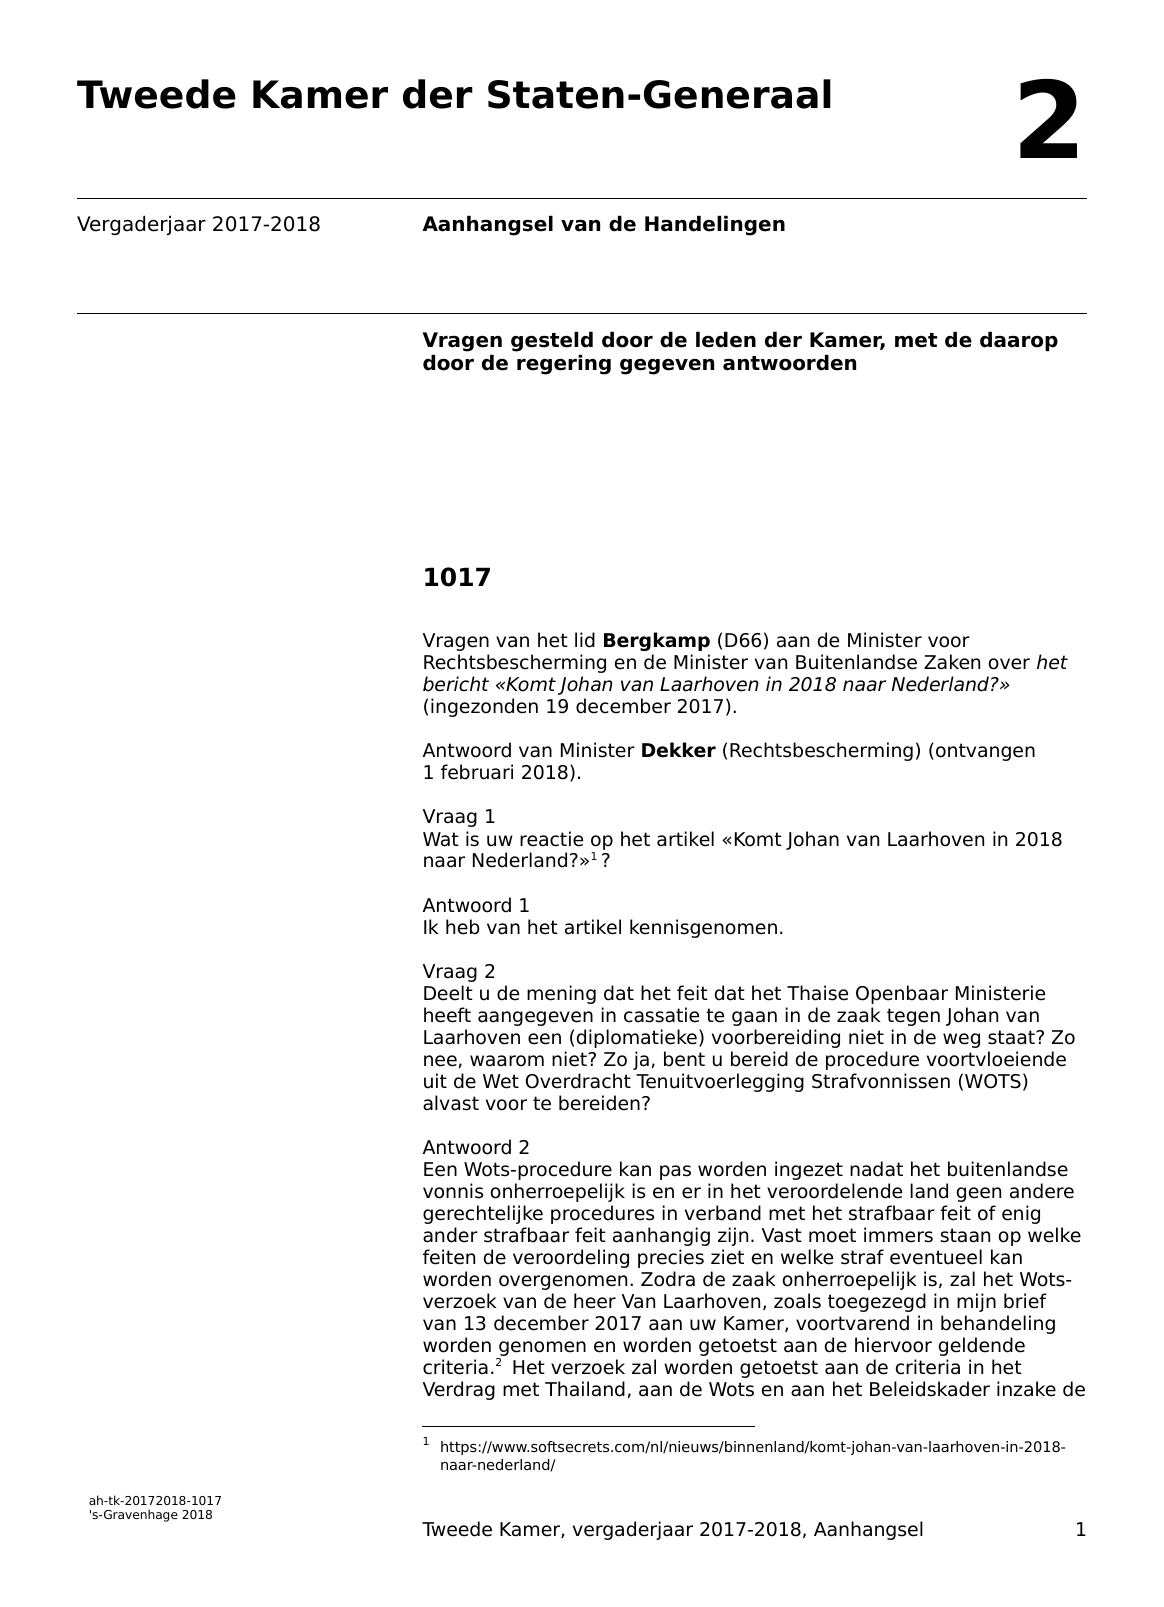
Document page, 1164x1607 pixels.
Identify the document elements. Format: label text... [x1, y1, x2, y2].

text ah-tk-20172018-1017 [88, 1494, 323, 1508]
text Vragen van het lid Bergkamp (D66) aan de Minister voor Rechtsbescherming en de Minister van Buitenlandse Zaken over het bericht «Komt Johan van Laarhoven in 2018 naar Nederland?» (ingezonden 19 december 2017). [422, 630, 1087, 718]
table_header Tweede Kamer der Staten-Generaal [77, 59, 886, 198]
text Wat is uw reactie op het artikel «Komt Johan van Laarhoven in 2018 naar Nederland?»? [422, 828, 1087, 872]
text 1017 [422, 563, 1087, 592]
table_cell Vergaderjaar 2017-2018 [77, 199, 422, 313]
text https://www.softsecrets.com/nl/nieuws/binnenland/komt-johan-van-laarhoven-in-2018-naar-nederland/ [422, 1435, 1087, 1474]
text Antwoord 1 [422, 894, 1087, 917]
text Antwoord 2 [422, 1137, 1087, 1159]
text Antwoord van Minister Dekker (Rechtsbescherming) (ontvangen 1 februari 2018). [422, 740, 1087, 784]
text Deelt u de mening dat het feit dat het Thaise Openbaar Ministerie heeft aangegeven in cassatie te gaan in de zaak tegen Johan van Laarhoven een (diplomatieke) voorbereiding niet in de weg staat? Zo nee, waarom niet? Zo ja, bent u bereid de procedure voortvloeiende uit de Wet Overdracht Tenuitvoerlegging Strafvonnissen (WOTS) alvast voor te bereiden? [422, 983, 1087, 1114]
table_cell Vragen gesteld door de leden der Kamer, met de daarop door de regering gegeven antwoorden [422, 314, 1087, 375]
text 's-Gravenhage 2018 [88, 1508, 323, 1522]
table_cell [77, 314, 422, 375]
text Vraag 2 [422, 961, 1087, 983]
text Een Wots-procedure kan pas worden ingezet nadat het buitenlandse vonnis onherroepelijk is en er in het veroordelende land geen andere gerechtelijke procedures in verband met het strafbaar feit of enig ander strafbaar feit aanhangig zijn. Vast moet immers staan op welke feiten de veroordeling precies ziet en welke straf eventueel kan worden overgenomen. Zodra de zaak onherroepelijk is, zal het Wots-verzoek van de heer Van Laarhoven, zoals toegezegd in mijn brief van 13 december 2017 aan uw Kamer, voortvarend in behandeling worden genomen en worden getoetst aan de hiervoor geldende criteria. Het verzoek zal worden getoetst aan de criteria in het Verdrag met Thailand, aan de Wots en aan het Beleidskader inzake de [422, 1159, 1087, 1401]
text Ik heb van het artikel kennisgenomen. [422, 917, 1087, 938]
table_cell Aanhangsel van de Handelingen [422, 199, 1087, 313]
text Vraag 1 [422, 806, 1087, 828]
table_header 2 [886, 59, 1087, 198]
